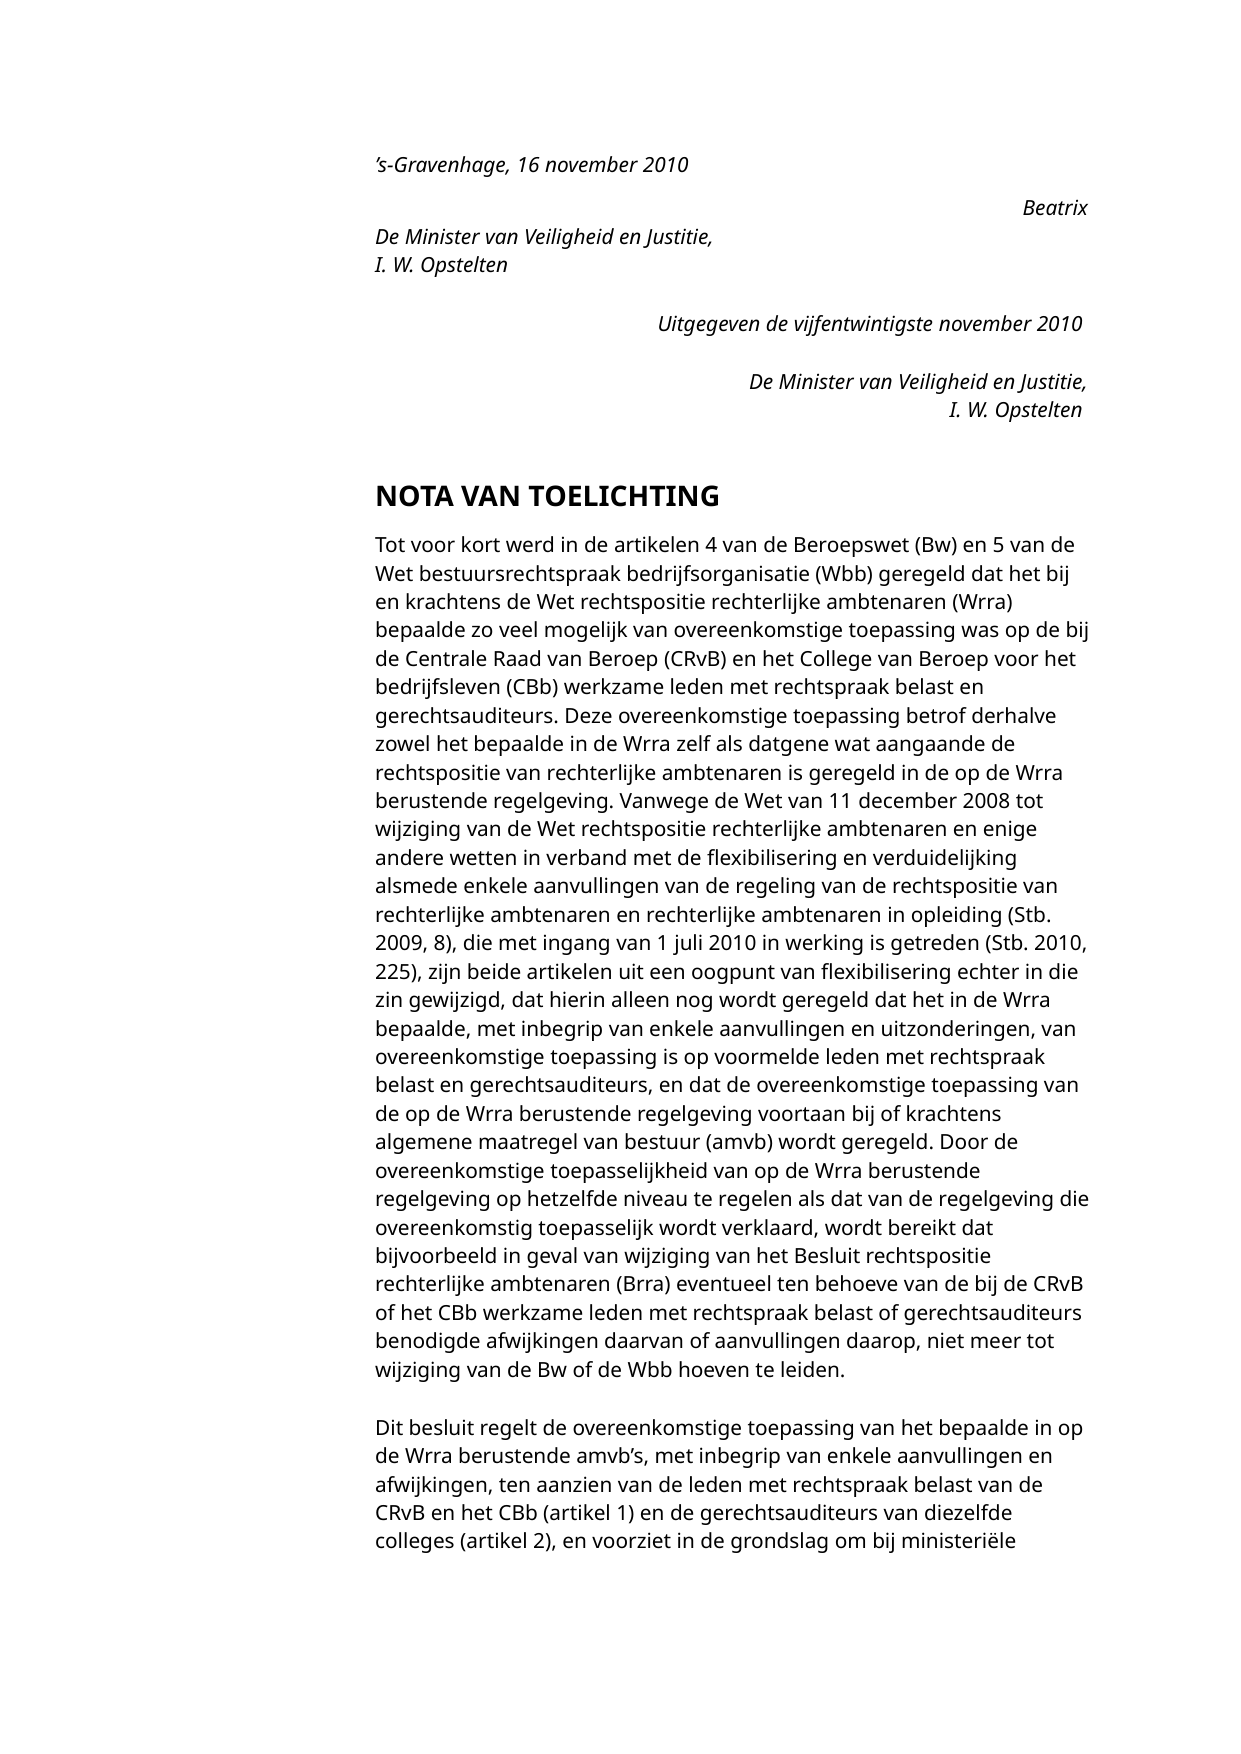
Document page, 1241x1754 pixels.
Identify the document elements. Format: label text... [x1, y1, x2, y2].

subtitle NOTA VAN TOELICHTING [375, 477, 1090, 515]
text ’s-Gravenhage, 16 november 2010 [375, 150, 1090, 178]
text De Minister van Veiligheid en Justitie, [375, 222, 1090, 250]
text De Minister van Veiligheid en Justitie, [375, 367, 1090, 396]
text I. W. Opstelten [375, 396, 1090, 424]
text Dit besluit regelt de overeenkomstige toepassing van het bepaalde in op de Wrra berustende amvb’s, met inbegrip van enkele aanvullingen en afwijkingen, ten aanzien van de leden met rechtspraak belast van de CRvB en het CBb (artikel 1) en de gerechtsauditeurs van diezelfde colleges (artikel 2), en voorziet in de grondslag om bij ministeriële [375, 1413, 1090, 1555]
text Beatrix [375, 193, 1090, 222]
text Tot voor kort werd in de artikelen 4 van de Beroepswet (Bw) en 5 van de Wet bestuursrechtspraak bedrijfsorganisatie (Wbb) geregeld dat het bij en krachtens de Wet rechtspositie rechterlijke ambtenaren (Wrra) bepaalde zo veel mogelijk van overeenkomstige toepassing was op de bij de Centrale Raad van Beroep (CRvB) en het College van Beroep voor het bedrijfsleven (CBb) werkzame leden met rechtspraak belast en gerechtsauditeurs. Deze overeenkomstige toepassing betrof derhalve zowel het bepaalde in de Wrra zelf als datgene wat aangaande de rechtspositie van rechterlijke ambtenaren is geregeld in de op de Wrra berustende regelgeving. Vanwege de Wet van 11 december 2008 tot wijziging van de Wet rechtspositie rechterlijke ambtenaren en enige andere wetten in verband met de flexibilisering en verduidelijking alsmede enkele aanvullingen van de regeling van de rechtspositie van rechterlijke ambtenaren en rechterlijke ambtenaren in opleiding (Stb. 2009, 8), die met ingang van 1 juli 2010 in werking is getreden (Stb. 2010, 225), zijn beide artikelen uit een oogpunt van flexibilisering echter in die zin gewijzigd, dat hierin alleen nog wordt geregeld dat het in de Wrra bepaalde, met inbegrip van enkele aanvullingen en uitzonderingen, van overeenkomstige toepassing is op voormelde leden met rechtspraak belast en gerechtsauditeurs, en dat de overeenkomstige toepassing van de op de Wrra berustende regelgeving voortaan bij of krachtens algemene maatregel van bestuur (amvb) wordt geregeld. Door de overeenkomstige toepasselijkheid van op de Wrra berustende regelgeving op hetzelfde niveau te regelen als dat van de regelgeving die overeenkomstig toepasselijk wordt verklaard, wordt bereikt dat bijvoorbeeld in geval van wijziging van het Besluit rechtspositie rechterlijke ambtenaren (Brra) eventueel ten behoeve van de bij de CRvB of het CBb werkzame leden met rechtspraak belast of gerechtsauditeurs benodigde afwijkingen daarvan of aanvullingen daarop, niet meer tot wijziging van de Bw of de Wbb hoeven te leiden. [375, 530, 1090, 1383]
text I. W. Opstelten [375, 250, 1090, 279]
text Uitgegeven de vijfentwintigste november 2010 [375, 309, 1090, 337]
